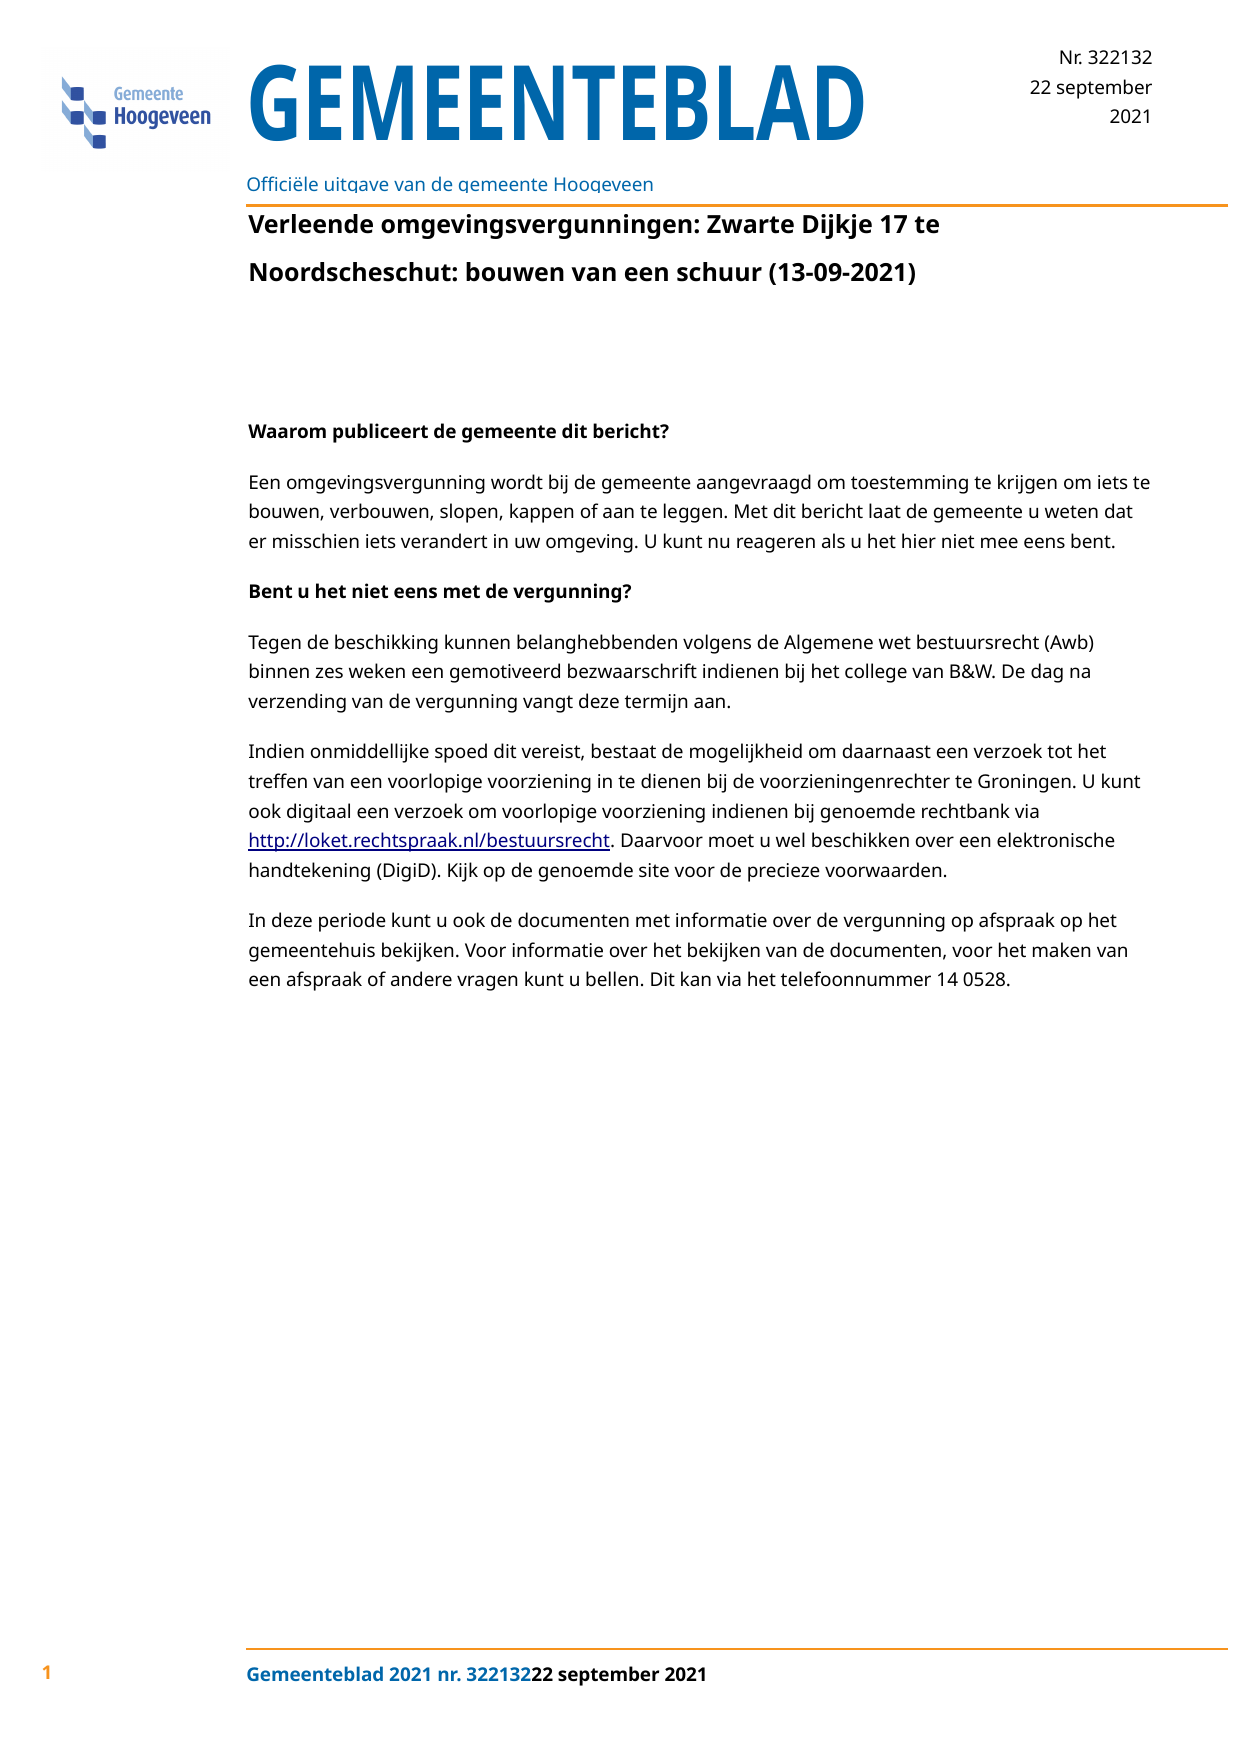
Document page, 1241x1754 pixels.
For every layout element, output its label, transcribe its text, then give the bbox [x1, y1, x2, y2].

text Waarom publiceert de gemeente dit bericht? [248, 419, 1152, 444]
text Verleende omgevingsvergunningen: Zwarte Dijkje 17 te Noordscheschut: bouwen van een schuur (13-09-2021) [248, 207, 1152, 288]
text Een omgevingsvergunning wordt bij de gemeente aangevraagd om toestemming te krijgen om iets te bouwen, verbouwen, slopen, kappen of aan te leggen. Met dit bericht laat de gemeente u weten dat er misschien iets verandert in uw omgeving. U kunt nu reageren als u het hier niet mee eens bent. [248, 469, 1152, 554]
text Tegen de beschikking kunnen belanghebbenden volgens de Algemene wet bestuursrecht (Awb) binnen zes weken een gemotiveerd bezwaarschrift indienen bij het college van B&W. De dag na verzending van de vergunning vangt deze termijn aan. [248, 629, 1152, 714]
text In deze periode kunt u ook de documenten met informatie over de vergunning op afspraak op het gemeentehuis bekijken. Voor informatie over het bekijken van de documenten, voor het maken van een afspraak of andere vragen kunt u bellen. Dit kan via het telefoonnummer 14 0528. [248, 907, 1152, 992]
text Indien onmiddellijke spoed dit vereist, bestaat de mogelijkheid om daarnaast een verzoek tot het treffen van een voorlopige voorziening in te dienen bij de voorzieningenrechter te Groningen. U kunt ook digitaal een verzoek om voorlopige voorziening indienen bij genoemde rechtbank via http://loket.rechtspraak.nl/bestuursrecht. Daarvoor moet u wel beschikken over een elektronische handtekening (DigiD). Kijk op de genoemde site voor de precieze voorwaarden. [248, 739, 1152, 883]
text Bent u het niet eens met de vergunning? [248, 579, 1152, 604]
picture [41, 47, 231, 172]
